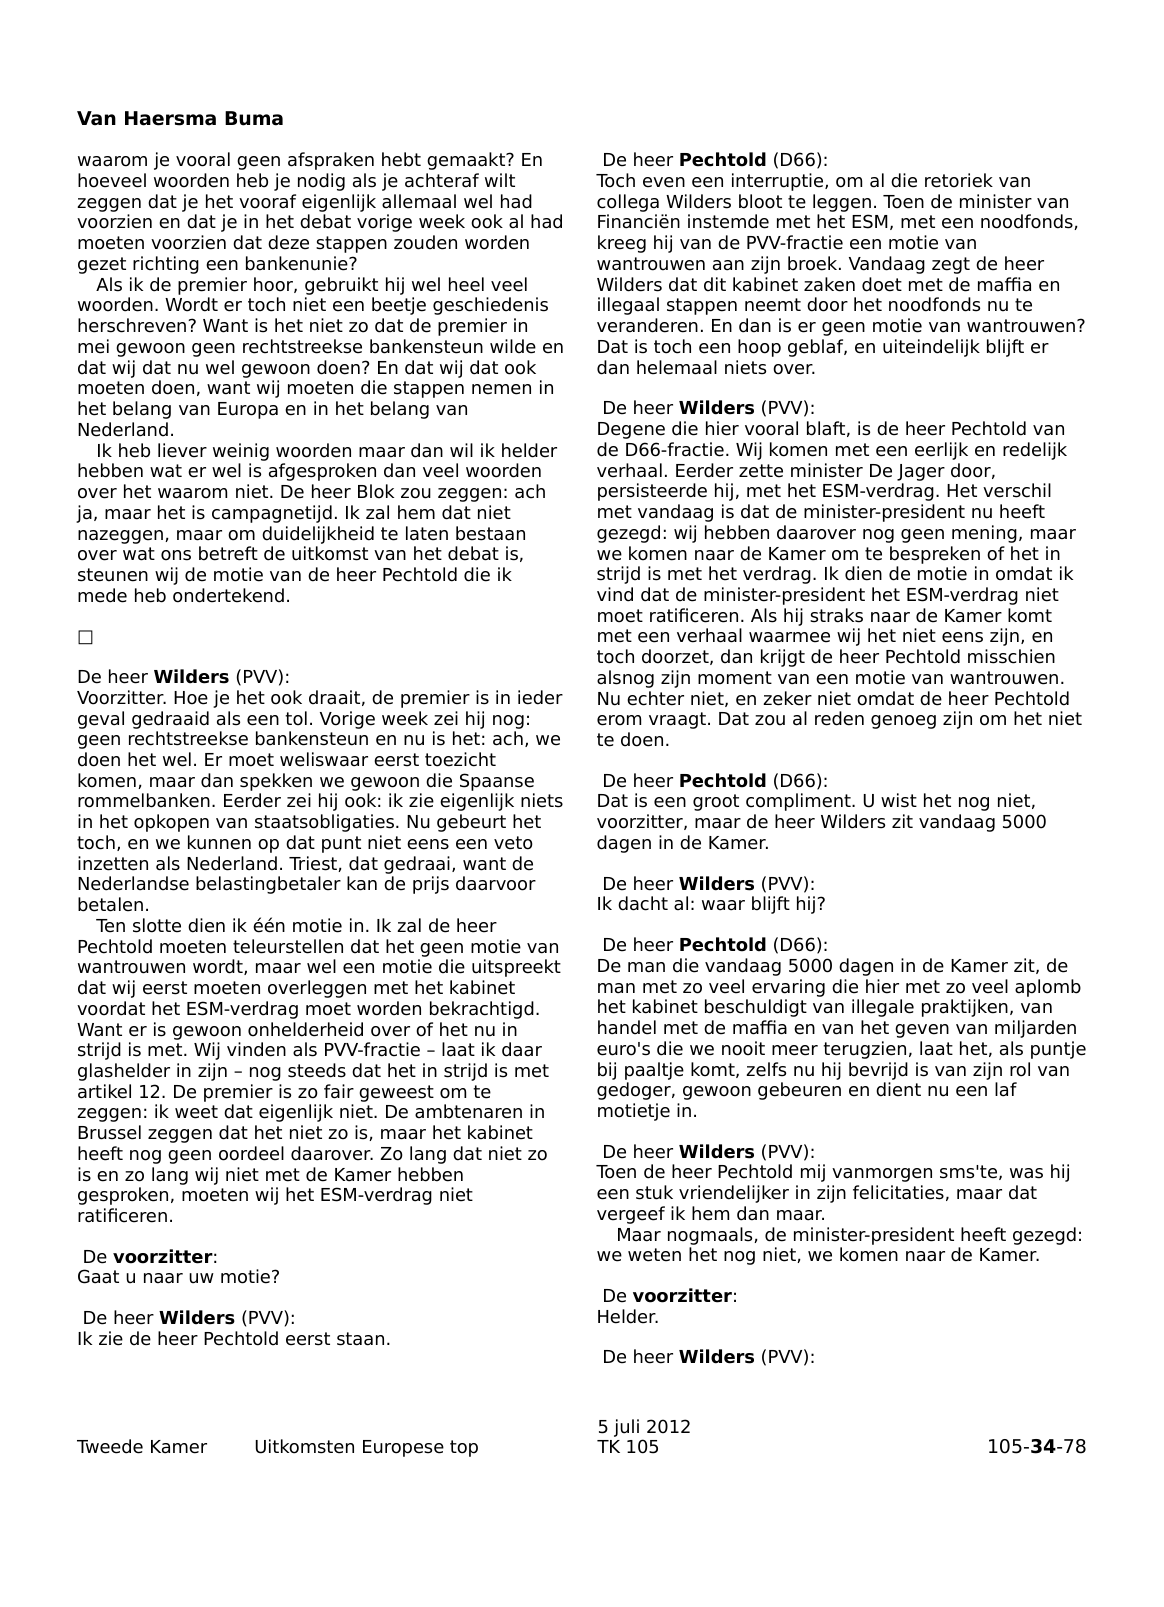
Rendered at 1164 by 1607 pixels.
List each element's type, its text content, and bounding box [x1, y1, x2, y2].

text Ik heb liever weinig woorden maar dan wil ik helder hebben wat er wel is afgesproken dan veel woorden over het waarom niet. De heer Blok zou zeggen: ach ja, maar het is campagnetijd. Ik zal hem dat niet nazeggen, maar om duidelijkheid te laten bestaan over wat ons betreft de uitkomst van het debat is, steunen wij de motie van de heer Pechtold die ik mede heb ondertekend. [77, 440, 567, 606]
text Dat is een groot compliment. U wist het nog niet, voorzitter, maar de heer Wilders zit vandaag 5000 dagen in de Kamer. [596, 791, 1087, 853]
text De heer Wilders (PVV): [596, 1142, 1087, 1162]
text □ [77, 626, 567, 647]
text De heer Wilders (PVV): [596, 873, 1087, 894]
text Ik zie de heer Pechtold eerst staan. [77, 1329, 567, 1349]
text Ik dacht al: waar blijft hij? [596, 894, 1087, 915]
text De voorzitter: [596, 1286, 1087, 1307]
text De heer Pechtold (D66): [596, 150, 1087, 171]
text De heer Wilders (PVV): [77, 1308, 567, 1329]
text Voorzitter. Hoe je het ook draait, de premier is in ieder geval gedraaid als een tol. Vorige week zei hij nog: geen rechtstreekse bankensteun en nu is het: ach, we doen het wel. Er moet weliswaar eerst toezicht komen, maar dan spekken we gewoon die Spaanse rommelbanken. Eerder zei hij ook: ik zie eigenlijk niets in het opkopen van staatsobligaties. Nu gebeurt het toch, en we kunnen op dat punt niet eens een veto inzetten als Nederland. Triest, dat gedraai, want de Nederlandse belastingbetaler kan de prijs daarvoor betalen. [77, 688, 567, 916]
text De man die vandaag 5000 dagen in de Kamer zit, de man met zo veel ervaring die hier met zo veel aplomb het kabinet beschuldigt van illegale praktijken, van handel met de maffia en van het geven van miljarden euro's die we nooit meer terugzien, laat het, als puntje bij paaltje komt, zelfs nu hij bevrijd is van zijn rol van gedoger, gewoon gebeuren en dient nu een laf motietje in. [596, 956, 1087, 1122]
text Helder. [596, 1307, 1087, 1327]
text De heer Pechtold (D66): [596, 771, 1087, 791]
text De heer Pechtold (D66): [596, 935, 1087, 956]
text Degene die hier vooral blaft, is de heer Pechtold van de D66-fractie. Wij komen met een eerlijk en redelijk verhaal. Eerder zette minister De Jager door, persisteerde hij, met het ESM-verdrag. Het verschil met vandaag is dat de minister-president nu heeft gezegd: wij hebben daarover nog geen mening, maar we komen naar de Kamer om te bespreken of het in strijd is met het verdrag. Ik dien de motie in omdat ik vind dat de minister-president het ESM-verdrag niet moet ratificeren. Als hij straks naar de Kamer komt met een verhaal waarmee wij het niet eens zijn, en toch doorzet, dan krijgt de heer Pechtold misschien alsnog zijn moment van een motie van wantrouwen. Nu echter niet, en zeker niet omdat de heer Pechtold erom vraagt. Dat zou al reden genoeg zijn om het niet te doen. [596, 419, 1087, 751]
text Gaat u naar uw motie? [77, 1267, 567, 1288]
text Ten slotte dien ik één motie in. Ik zal de heer Pechtold moeten teleurstellen dat het geen motie van wantrouwen wordt, maar wel een motie die uitspreekt dat wij eerst moeten overleggen met het kabinet voordat het ESM-verdrag moet worden bekrachtigd. Want er is gewoon onhelderheid over of het nu in strijd is met. Wij vinden als PVV-fractie – laat ik daar glashelder in zijn – nog steeds dat het in strijd is met artikel 12. De premier is zo fair geweest om te zeggen: ik weet dat eigenlijk niet. De ambtenaren in Brussel zeggen dat het niet zo is, maar het kabinet heeft nog geen oordeel daarover. Zo lang dat niet zo is en zo lang wij niet met de Kamer hebben gesproken, moeten wij het ESM-verdrag niet ratificeren. [77, 916, 567, 1227]
text Maar nogmaals, de minister-president heeft gezegd: we weten het nog niet, we komen naar de Kamer. [596, 1224, 1087, 1266]
text waarom je vooral geen afspraken hebt gemaakt? En hoeveel woorden heb je nodig als je achteraf wilt zeggen dat je het vooraf eigenlijk allemaal wel had voorzien en dat je in het debat vorige week ook al had moeten voorzien dat deze stappen zouden worden gezet richting een bankenunie? [77, 150, 567, 274]
text De heer Wilders (PVV): [596, 1347, 1087, 1368]
text De heer Wilders (PVV): [596, 398, 1087, 419]
text Toen de heer Pechtold mij vanmorgen sms'te, was hij een stuk vriendelijker in zijn felicitaties, maar dat vergeef ik hem dan maar. [596, 1162, 1087, 1224]
text Als ik de premier hoor, gebruikt hij wel heel veel woorden. Wordt er toch niet een beetje geschiedenis herschreven? Want is het niet zo dat de premier in mei gewoon geen rechtstreekse bankensteun wilde en dat wij dat nu wel gewoon doen? En dat wij dat ook moeten doen, want wij moeten die stappen nemen in het belang van Europa en in het belang van Nederland. [77, 274, 567, 440]
text De voorzitter: [77, 1247, 567, 1267]
text De heer Wilders (PVV): [77, 667, 567, 688]
text Toch even een interruptie, om al die retoriek van collega Wilders bloot te leggen. Toen de minister van Financiën instemde met het ESM, met een noodfonds, kreeg hij van de PVV-fractie een motie van wantrouwen aan zijn broek. Vandaag zegt de heer Wilders dat dit kabinet zaken doet met de maffia en illegaal stappen neemt door het noodfonds nu te veranderen. En dan is er geen motie van wantrouwen? Dat is toch een hoop geblaf, en uiteindelijk blijft er dan helemaal niets over. [596, 171, 1087, 378]
